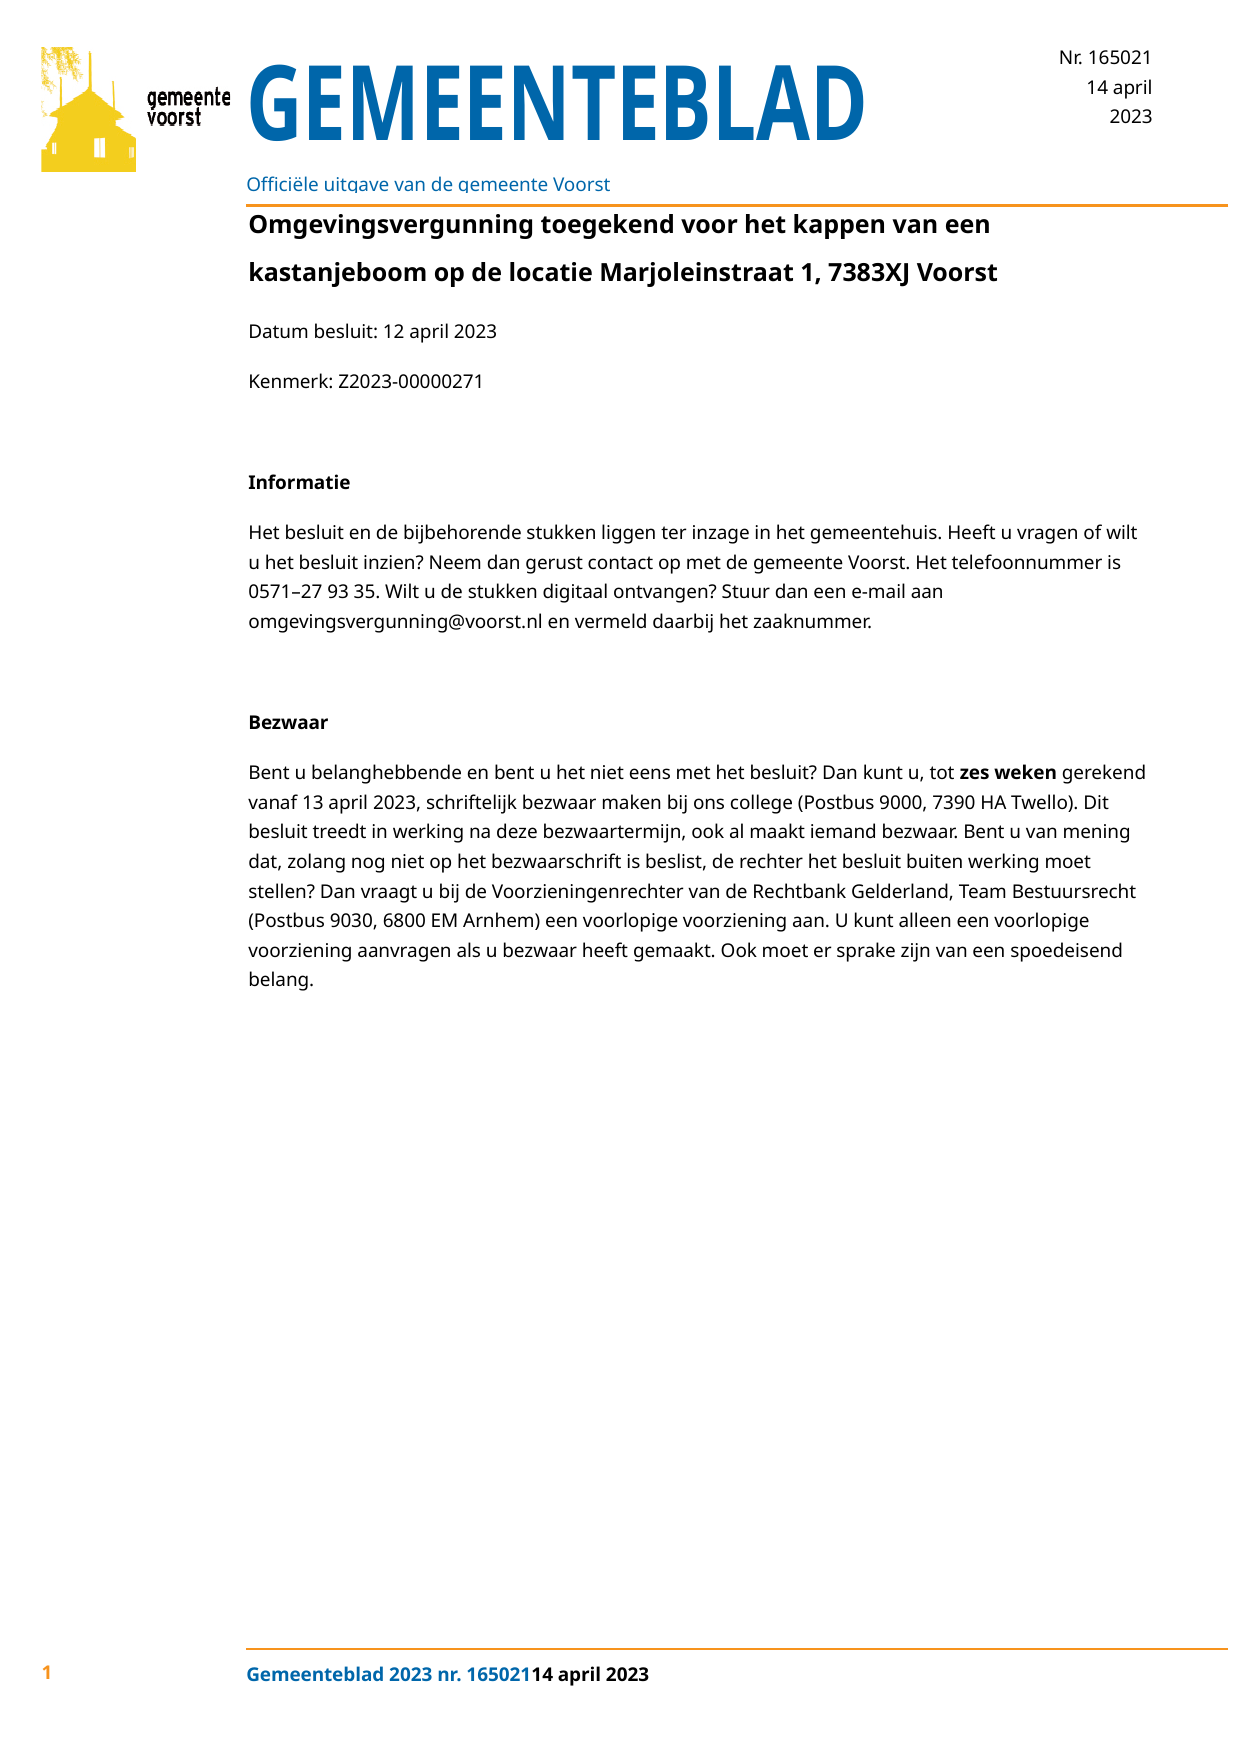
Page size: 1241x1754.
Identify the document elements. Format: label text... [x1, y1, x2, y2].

picture [41, 47, 231, 172]
text Datum besluit: 12 april 2023 [248, 318, 1152, 344]
text Bent u belanghebbende en bent u het niet eens met het besluit? Dan kunt u, tot zes weken gerekend vanaf 13 april 2023, schriftelijk bezwaar maken bij ons college (Postbus 9000, 7390 HA Twello). Dit besluit treedt in werking na deze bezwaartermijn, ook al maakt iemand bezwaar. Bent u van mening dat, zolang nog niet op het bezwaarschrift is beslist, de rechter het besluit buiten werking moet stellen? Dan vraagt u bij de Voorzieningenrechter van de Rechtbank Gelderland, Team Bestuursrecht (Postbus 9030, 6800 EM Arnhem) een voorlopige voorziening aan. U kunt alleen een voorlopige voorziening aanvragen als u bezwaar heeft gemaakt. Ook moet er sprake zijn van een spoedeisend belang. [248, 759, 1152, 992]
text Informatie [248, 469, 1152, 495]
text Kenmerk: Z2023-00000271 [248, 368, 1152, 394]
text Het besluit en de bijbehorende stukken liggen ter inzage in het gemeentehuis. Heeft u vragen of wilt u het besluit inzien? Neem dan gerust contact op met de gemeente Voorst. Het telefoonnummer is 0571–27 93 35. Wilt u de stukken digitaal ontvangen? Stuur dan een e-mail aan omgevingsvergunning@voorst.nl en vermeld daarbij het zaaknummer. [248, 519, 1152, 634]
text Bezwaar [248, 709, 1152, 735]
text Omgevingsvergunning toegekend voor het kappen van een kastanjeboom op de locatie Marjoleinstraat 1, 7383XJ Voorst [248, 207, 1152, 288]
